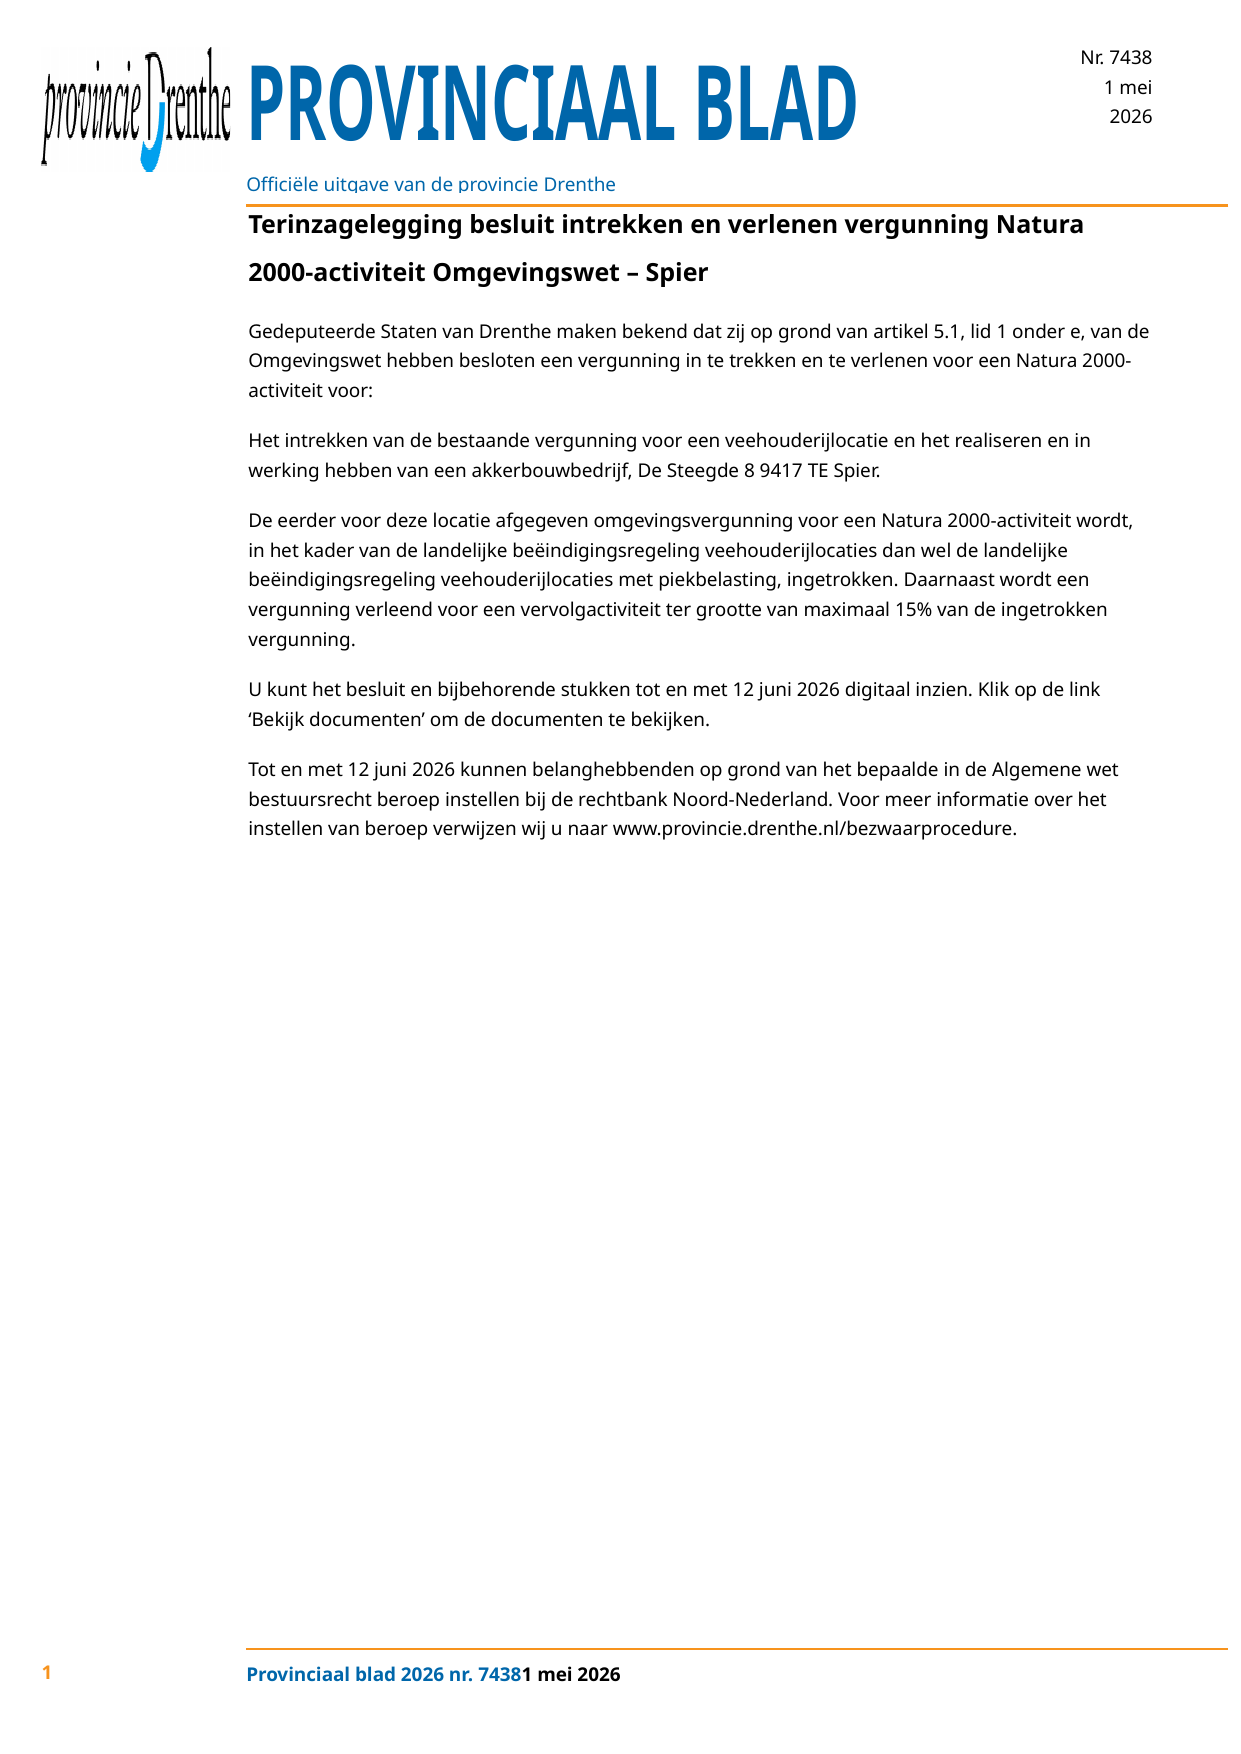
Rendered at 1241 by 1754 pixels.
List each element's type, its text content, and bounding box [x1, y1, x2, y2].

text Het intrekken van de bestaande vergunning voor een veehouderijlocatie en het realiseren en in werking hebben van een akkerbouwbedrijf, De Steegde 8 9417 TE Spier. [248, 427, 1152, 483]
text De eerder voor deze locatie afgegeven omgevingsvergunning voor een Natura 2000-activiteit wordt, in het kader van de landelijke beëindigingsregeling veehouderijlocaties dan wel de landelijke beëindigingsregeling veehouderijlocaties met piekbelasting, ingetrokken. Daarnaast wordt een vergunning verleend voor een vervolgactiviteit ter grootte van maximaal 15% van de ingetrokken vergunning. [248, 507, 1152, 652]
text Gedeputeerde Staten van Drenthe maken bekend dat zij op grond van artikel 5.1, lid 1 onder e, van de Omgevingswet hebben besloten een vergunning in te trekken en te verlenen voor een Natura 2000-activiteit voor: [248, 318, 1152, 403]
text Terinzagelegging besluit intrekken en verlenen vergunning Natura 2000-activiteit Omgevingswet – Spier [248, 207, 1152, 288]
picture [41, 47, 231, 172]
text Tot en met 12 juni 2026 kunnen belanghebbenden op grond van het bepaalde in de Algemene wet bestuursrecht beroep instellen bij de rechtbank Noord-Nederland. Voor meer informatie over het instellen van beroep verwijzen wij u naar www.provincie.drenthe.nl/bezwaarprocedure. [248, 756, 1152, 841]
text U kunt het besluit en bijbehorende stukken tot en met 12 juni 2026 digitaal inzien. Klik op de link ‘Bekijk documenten’ om de documenten te bekijken. [248, 676, 1152, 732]
